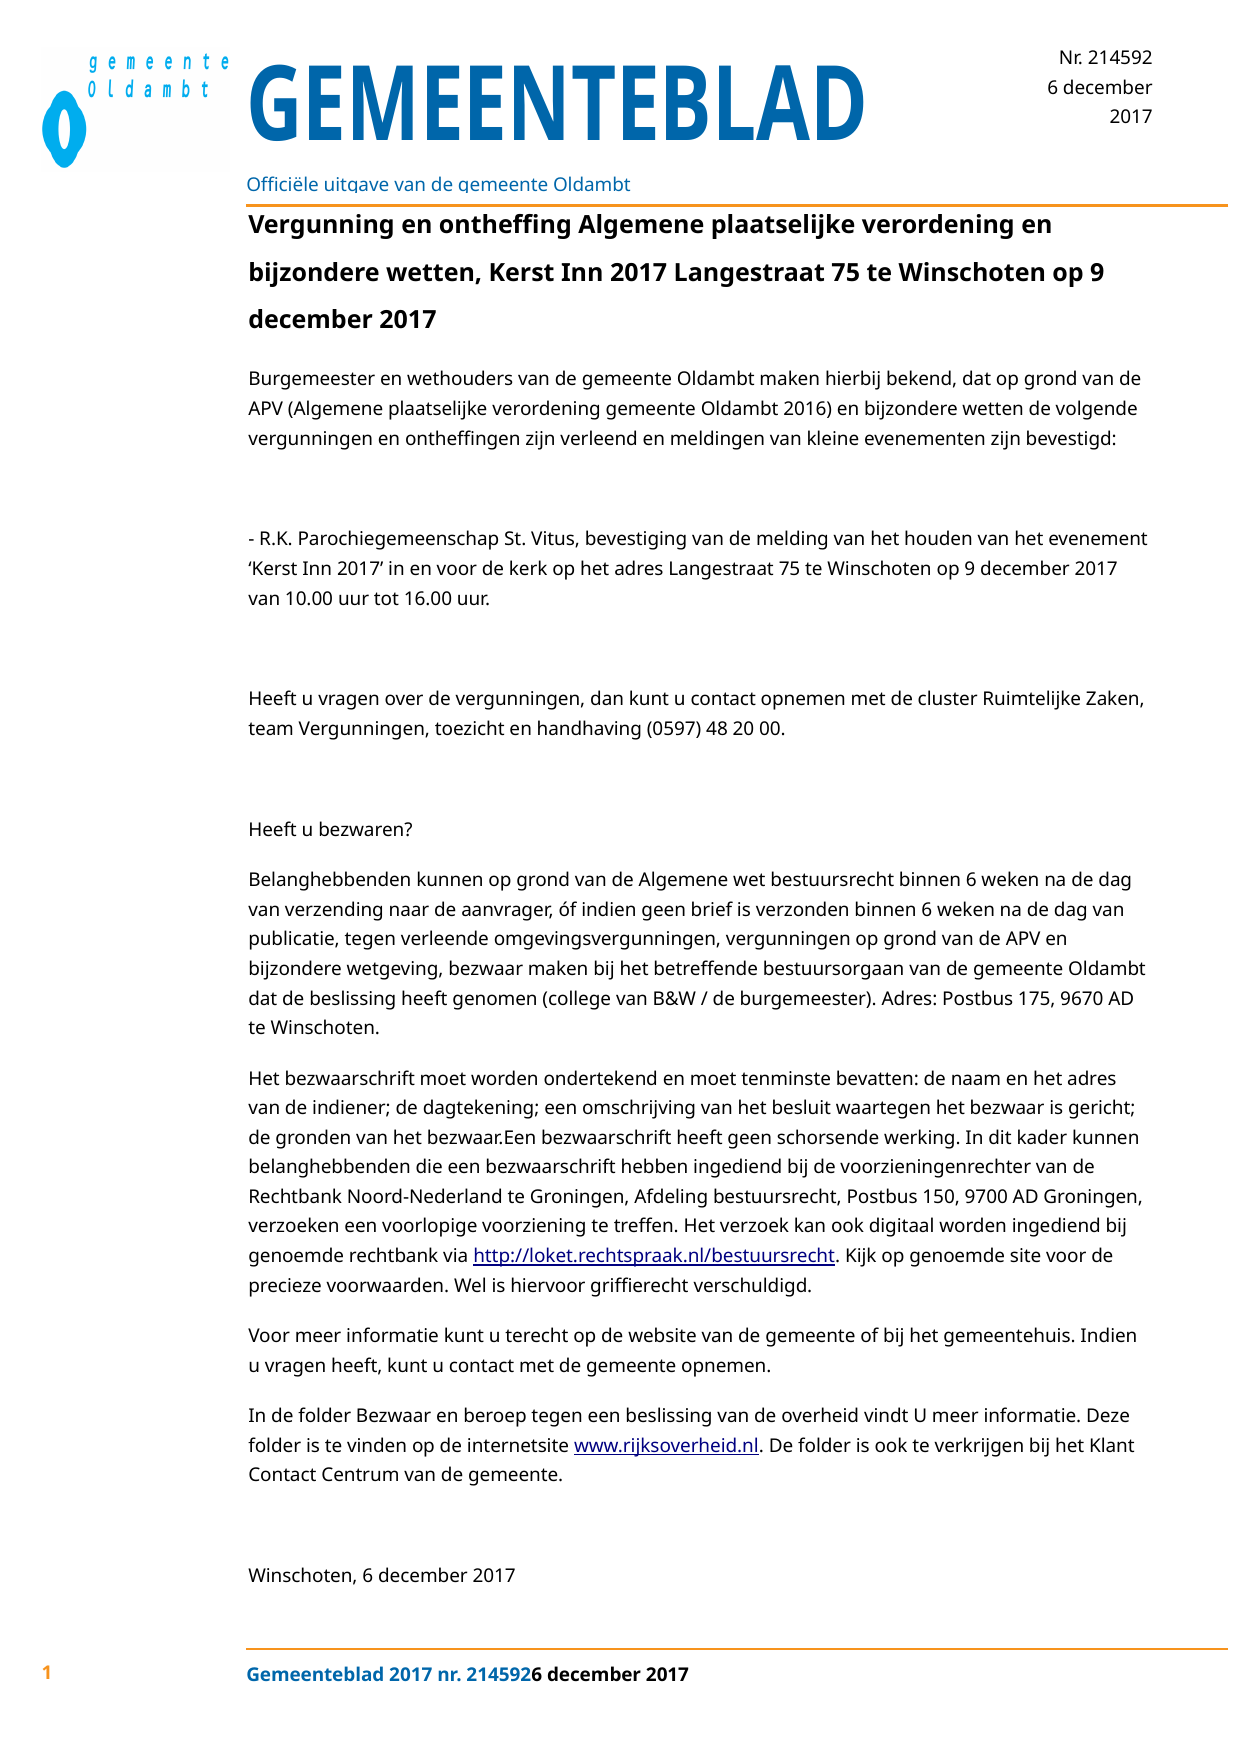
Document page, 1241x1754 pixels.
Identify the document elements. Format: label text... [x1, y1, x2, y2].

text Burgemeester en wethouders van de gemeente Oldambt maken hierbij bekend, dat op grond van de APV (Algemene plaatselijke verordening gemeente Oldambt 2016) en bijzondere wetten de volgende vergunningen en ontheffingen zijn verleend en meldingen van kleine evenementen zijn bevestigd: [248, 366, 1152, 450]
text Het bezwaarschrift moet worden ondertekend en moet tenminste bevatten: de naam en het adres van de indiener; de dagtekening; een omschrijving van het besluit waartegen het bezwaar is gericht; de gronden van het bezwaar.Een bezwaarschrift heeft geen schorsende werking. In dit kader kunnen belanghebbenden die een bezwaarschrift hebben ingediend bij de voorzieningenrechter van de Rechtbank Noord-Nederland te Groningen, Afdeling bestuursrecht, Postbus 150, 9700 AD Groningen, verzoeken een voorlopige voorziening te treffen. Het verzoek kan ook digitaal worden ingediend bij genoemde rechtbank via http://loket.rechtspraak.nl/bestuursrecht. Kijk op genoemde site voor de precieze voorwaarden. Wel is hiervoor griffierecht verschuldigd. [248, 1065, 1152, 1297]
text In de folder Bezwaar en beroep tegen een beslissing van de overheid vindt U meer informatie. Deze folder is te vinden op de internetsite www.rijksoverheid.nl. De folder is ook te verkrijgen bij het Klant Contact Centrum van de gemeente. [248, 1402, 1152, 1487]
text Voor meer informatie kunt u terecht op de website van de gemeente of bij het gemeentehuis. Indien u vragen heeft, kunt u contact met de gemeente opnemen. [248, 1322, 1152, 1377]
text Belanghebbenden kunnen op grond van de Algemene wet bestuursrecht binnen 6 weken na de dag van verzending naar de aanvrager, óf indien geen brief is verzonden binnen 6 weken na de dag van publicatie, tegen verleende omgevingsvergunningen, vergunningen op grond van de APV en bijzondere wetgeving, bezwaar maken bij het betreffende bestuursorgaan van de gemeente Oldambt dat de beslissing heeft genomen (college van B&W / de burgemeester). Adres: Postbus 175, 9670 AD te Winschoten. [248, 866, 1152, 1040]
text - R.K. Parochiegemeenschap St. Vitus, bevestiging van de melding van het houden van het evenement ‘Kerst Inn 2017’ in en voor de kerk op het adres Langestraat 75 te Winschoten op 9 december 2017 van 10.00 uur tot 16.00 uur. [248, 526, 1152, 610]
text Winschoten, 6 december 2017 [248, 1562, 1152, 1588]
picture [41, 47, 231, 172]
text Vergunning en ontheffing Algemene plaatselijke verordening en bijzondere wetten, Kerst Inn 2017 Langestraat 75 te Winschoten op 9 december 2017 [248, 207, 1152, 336]
text Heeft u vragen over de vergunningen, dan kunt u contact opnemen met de cluster Ruimtelijke Zaken, team Vergunningen, toezicht en handhaving (0597) 48 20 00. [248, 686, 1152, 741]
text Heeft u bezwaren? [248, 816, 1152, 842]
